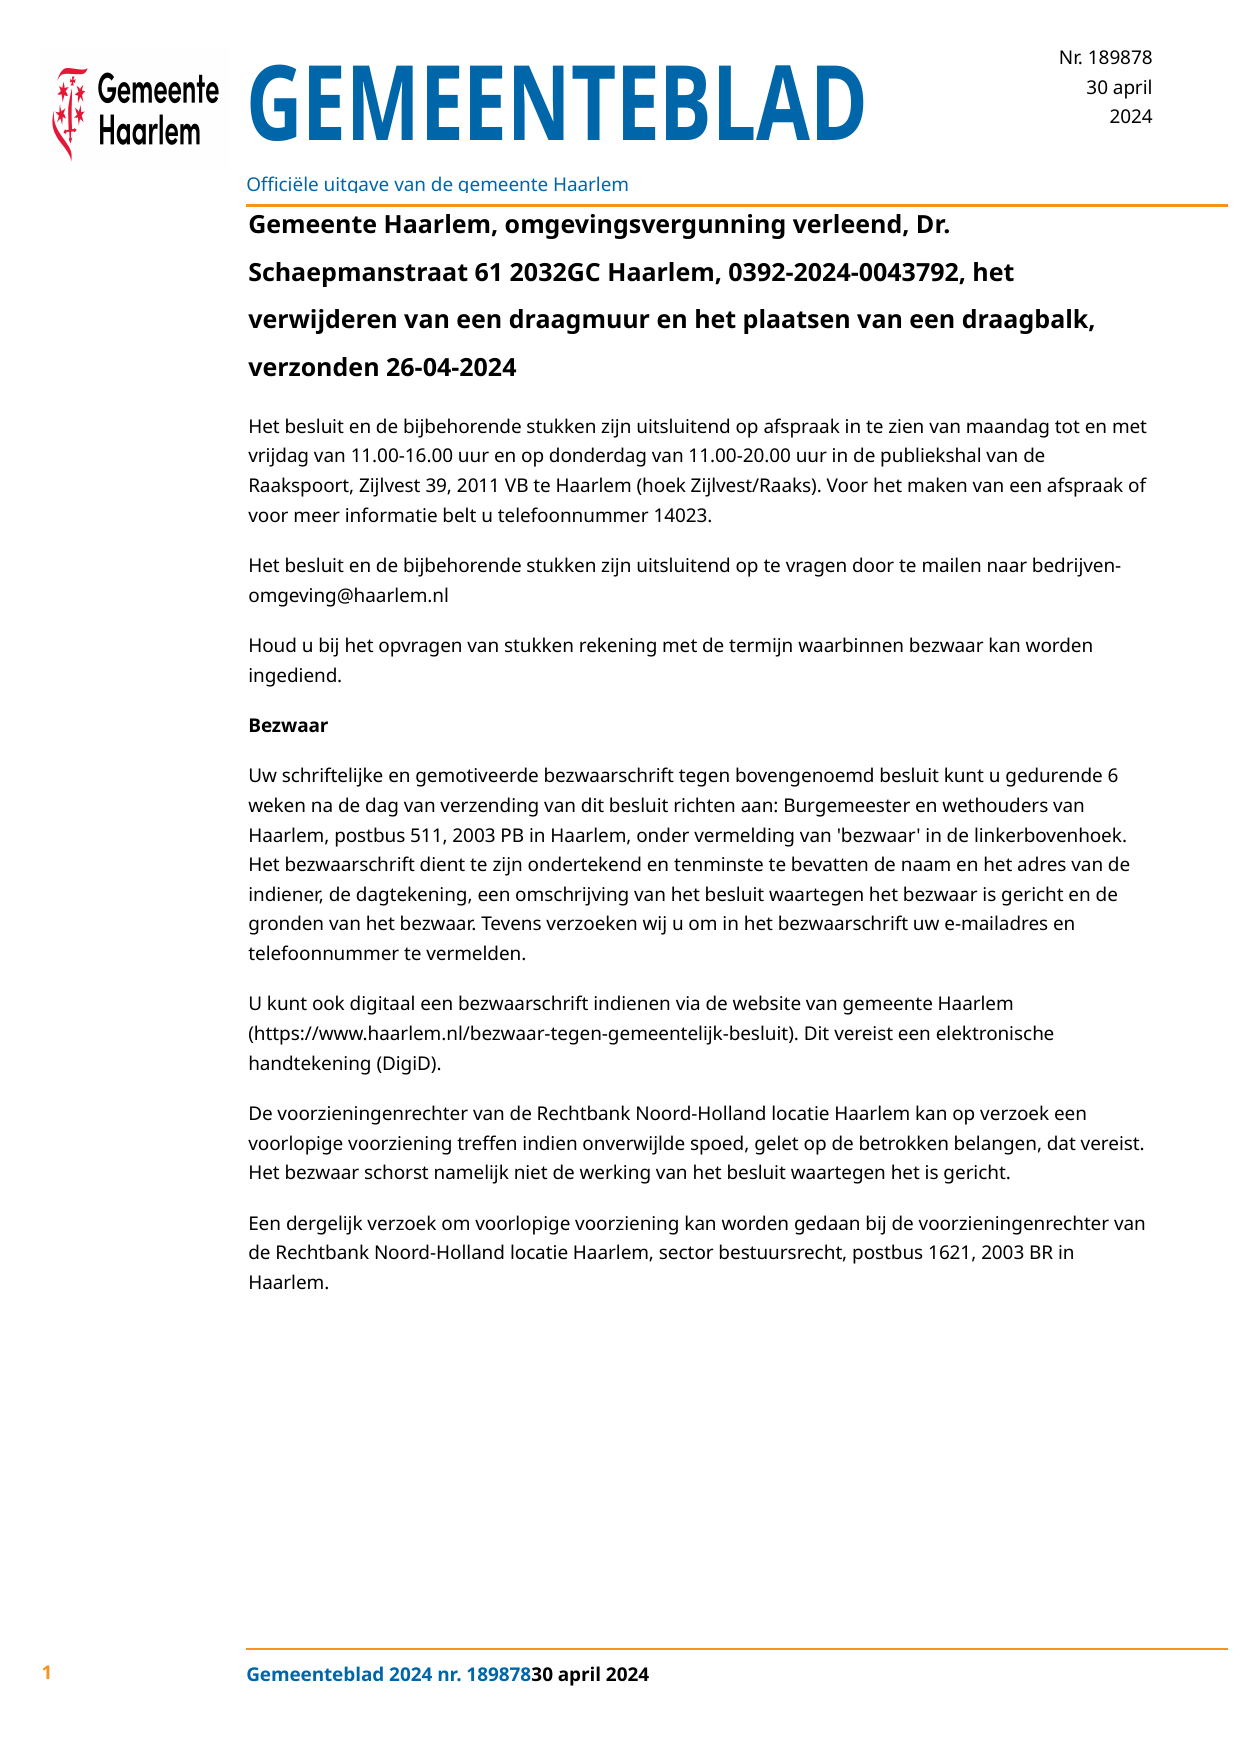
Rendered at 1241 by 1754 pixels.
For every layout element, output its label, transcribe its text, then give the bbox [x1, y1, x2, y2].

text Het besluit en de bijbehorende stukken zijn uitsluitend op afspraak in te zien van maandag tot en met vrijdag van 11.00-16.00 uur en op donderdag van 11.00-20.00 uur in de publiekshal van de Raakspoort, Zijlvest 39, 2011 VB te Haarlem (hoek Zijlvest/Raaks). Voor het maken van een afspraak of voor meer informatie belt u telefoonnummer 14023. [248, 413, 1152, 528]
text Uw schriftelijke en gemotiveerde bezwaarschrift tegen bovengenoemd besluit kunt u gedurende 6 weken na de dag van verzending van dit besluit richten aan: Burgemeester en wethouders van Haarlem, postbus 511, 2003 PB in Haarlem, onder vermelding van 'bezwaar' in de linkerbovenhoek. Het bezwaarschrift dient te zijn ondertekend en tenminste te bevatten de naam en het adres van de indiener, de dagtekening, een omschrijving van het besluit waartegen het bezwaar is gericht en de gronden van het bezwaar. Tevens verzoeken wij u om in het bezwaarschrift uw e-mailadres en telefoonnummer te vermelden. [248, 763, 1152, 966]
text Een dergelijk verzoek om voorlopige voorziening kan worden gedaan bij de voorzieningenrechter van de Rechtbank Noord-Holland locatie Haarlem, sector bestuursrecht, postbus 1621, 2003 BR in Haarlem. [248, 1210, 1152, 1295]
text Houd u bij het opvragen van stukken rekening met de termijn waarbinnen bezwaar kan worden ingediend. [248, 632, 1152, 688]
text U kunt ook digitaal een bezwaarschrift indienen via de website van gemeente Haarlem (https://www.haarlem.nl/bezwaar-tegen-gemeentelijk-besluit). Dit vereist een elektronische handtekening (DigiD). [248, 991, 1152, 1076]
text De voorzieningenrechter van de Rechtbank Noord-Holland locatie Haarlem kan op verzoek een voorlopige voorziening treffen indien onverwijlde spoed, gelet op de betrokken belangen, dat vereist. Het bezwaar schorst namelijk niet de werking van het besluit waartegen het is gericht. [248, 1100, 1152, 1185]
text Gemeente Haarlem, omgevingsvergunning verleend, Dr. Schaepmanstraat 61 2032GC Haarlem, 0392-2024-0043792, het verwijderen van een draagmuur en het plaatsen van een draagbalk, verzonden 26-04-2024 [248, 207, 1152, 384]
text Bezwaar [248, 712, 1152, 738]
text Het besluit en de bijbehorende stukken zijn uitsluitend op te vragen door te mailen naar bedrijven-omgeving@haarlem.nl [248, 552, 1152, 608]
picture [41, 47, 231, 172]
